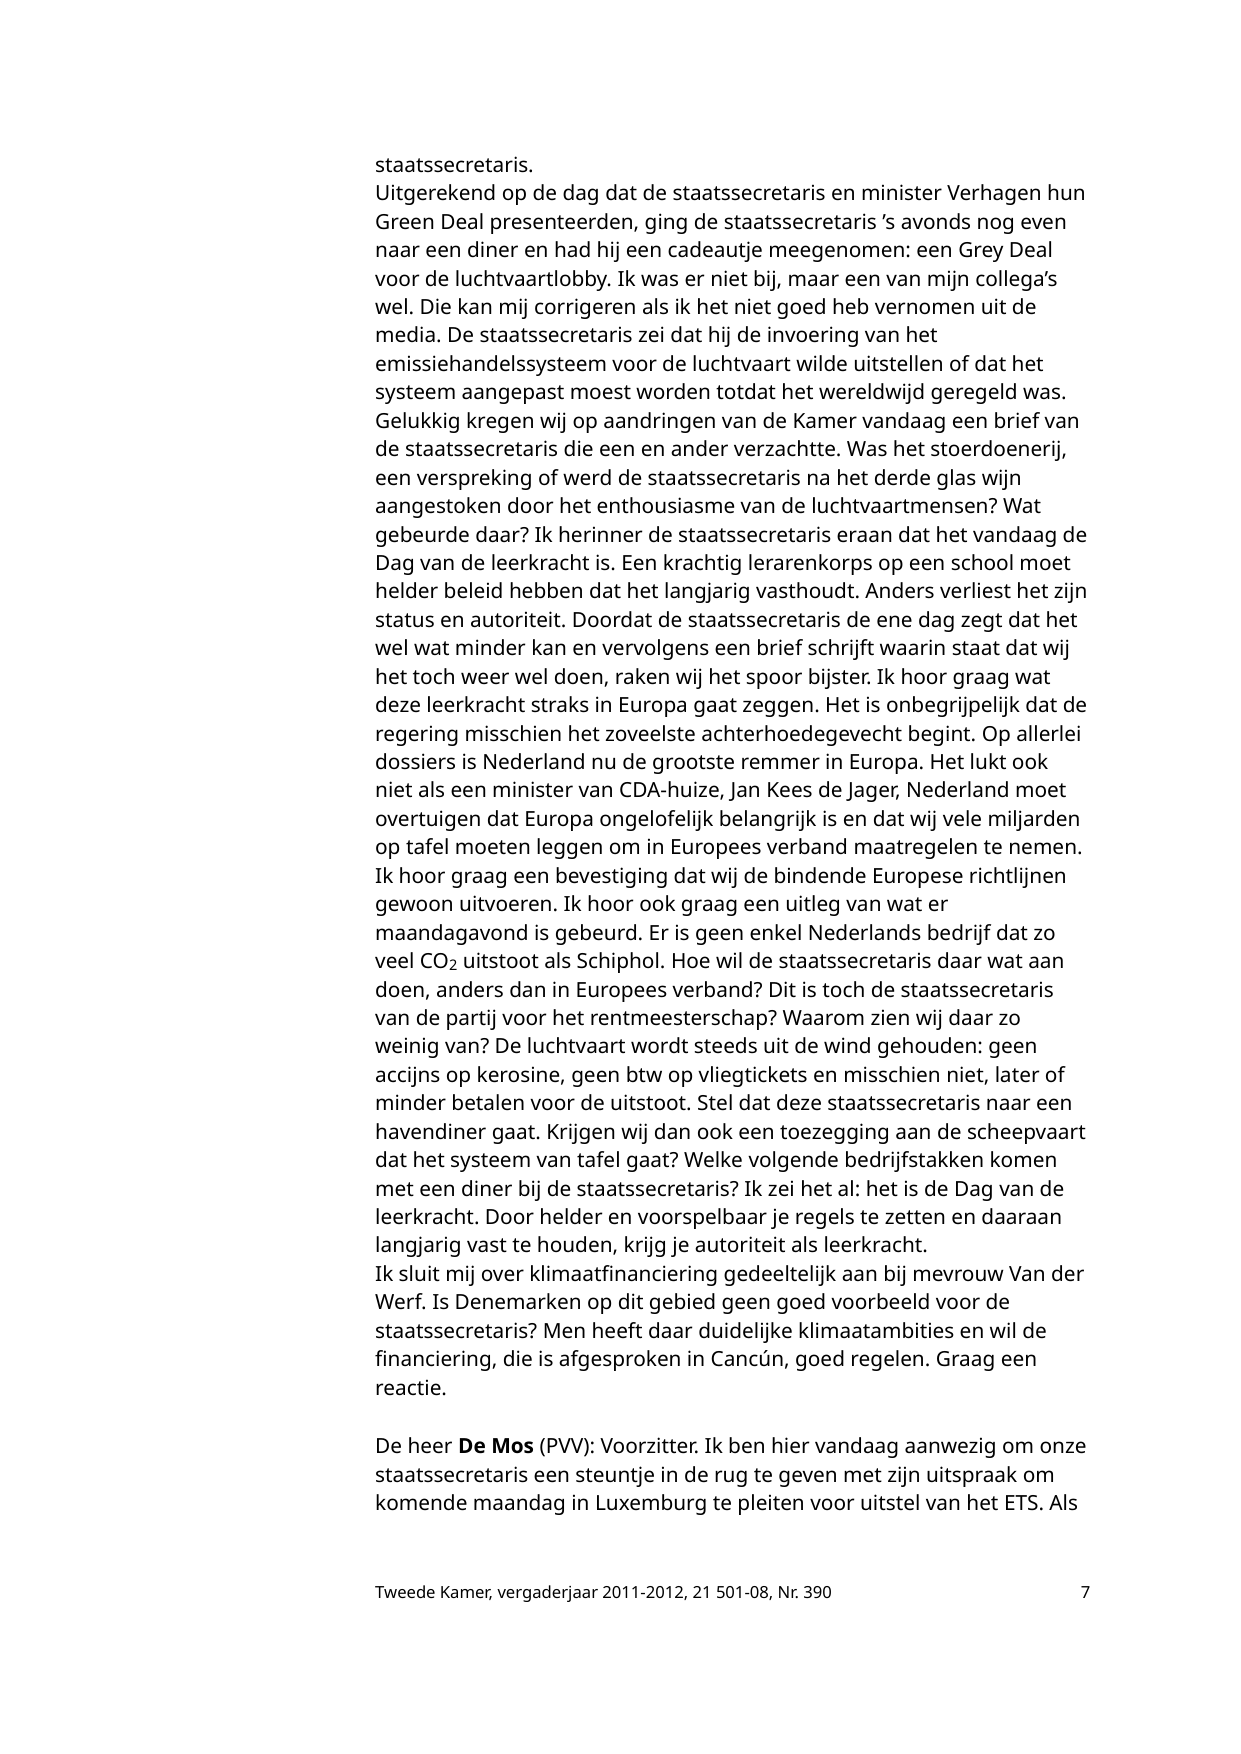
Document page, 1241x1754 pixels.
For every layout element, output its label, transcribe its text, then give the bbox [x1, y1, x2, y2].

text Uitgerekend op de dag dat de staatssecretaris en minister Verhagen hun Green Deal presenteerden, ging de staatssecretaris ’s avonds nog even naar een diner en had hij een cadeautje meegenomen: een Grey Deal voor de luchtvaartlobby. Ik was er niet bij, maar een van mijn collega’s wel. Die kan mij corrigeren als ik het niet goed heb vernomen uit de media. De staatssecretaris zei dat hij de invoering van het emissiehandelssysteem voor de luchtvaart wilde uitstellen of dat het systeem aangepast moest worden totdat het wereldwijd geregeld was. Gelukkig kregen wij op aandringen van de Kamer vandaag een brief van de staatssecretaris die een en ander verzachtte. Was het stoerdoenerij, een verspreking of werd de staatssecretaris na het derde glas wijn aangestoken door het enthousiasme van de luchtvaartmensen? Wat gebeurde daar? Ik herinner de staatssecretaris eraan dat het vandaag de Dag van de leerkracht is. Een krachtig lerarenkorps op een school moet helder beleid hebben dat het langjarig vasthoudt. Anders verliest het zijn status en autoriteit. Doordat de staatssecretaris de ene dag zegt dat het wel wat minder kan en vervolgens een brief schrijft waarin staat dat wij het toch weer wel doen, raken wij het spoor bijster. Ik hoor graag wat deze leerkracht straks in Europa gaat zeggen. Het is onbegrijpelijk dat de regering misschien het zoveelste achterhoedegevecht begint. Op allerlei dossiers is Nederland nu de grootste remmer in Europa. Het lukt ook niet als een minister van CDA-huize, Jan Kees de Jager, Nederland moet overtuigen dat Europa ongelofelijk belangrijk is en dat wij vele miljarden op tafel moeten leggen om in Europees verband maatregelen te nemen. Ik hoor graag een bevestiging dat wij de bindende Europese richtlijnen gewoon uitvoeren. Ik hoor ook graag een uitleg van wat er maandagavond is gebeurd. Er is geen enkel Nederlands bedrijf dat zo veel CO2 uitstoot als Schiphol. Hoe wil de staatssecretaris daar wat aan doen, anders dan in Europees verband? Dit is toch de staatssecretaris van de partij voor het rentmeesterschap? Waarom zien wij daar zo weinig van? De luchtvaart wordt steeds uit de wind gehouden: geen accijns op kerosine, geen btw op vliegtickets en misschien niet, later of minder betalen voor de uitstoot. Stel dat deze staatssecretaris naar een havendiner gaat. Krijgen wij dan ook een toezegging aan de scheepvaart dat het systeem van tafel gaat? Welke volgende bedrijfstakken komen met een diner bij de staatssecretaris? Ik zei het al: het is de Dag van de leerkracht. Door helder en voorspelbaar je regels te zetten en daaraan langjarig vast te houden, krijg je autoriteit als leerkracht. [375, 178, 1090, 1259]
text Ik sluit mij over klimaatfinanciering gedeeltelijk aan bij mevrouw Van der Werf. Is Denemarken op dit gebied geen goed voorbeeld voor de staatssecretaris? Men heeft daar duidelijke klimaatambities en wil de financiering, die is afgesproken in Cancún, goed regelen. Graag een reactie. [375, 1259, 1090, 1401]
text De heer De Mos (PVV): Voorzitter. Ik ben hier vandaag aanwezig om onze staatssecretaris een steuntje in de rug te geven met zijn uitspraak om komende maandag in Luxemburg te pleiten voor uitstel van het ETS. Als [375, 1431, 1090, 1517]
text staatssecretaris. [375, 150, 1090, 178]
